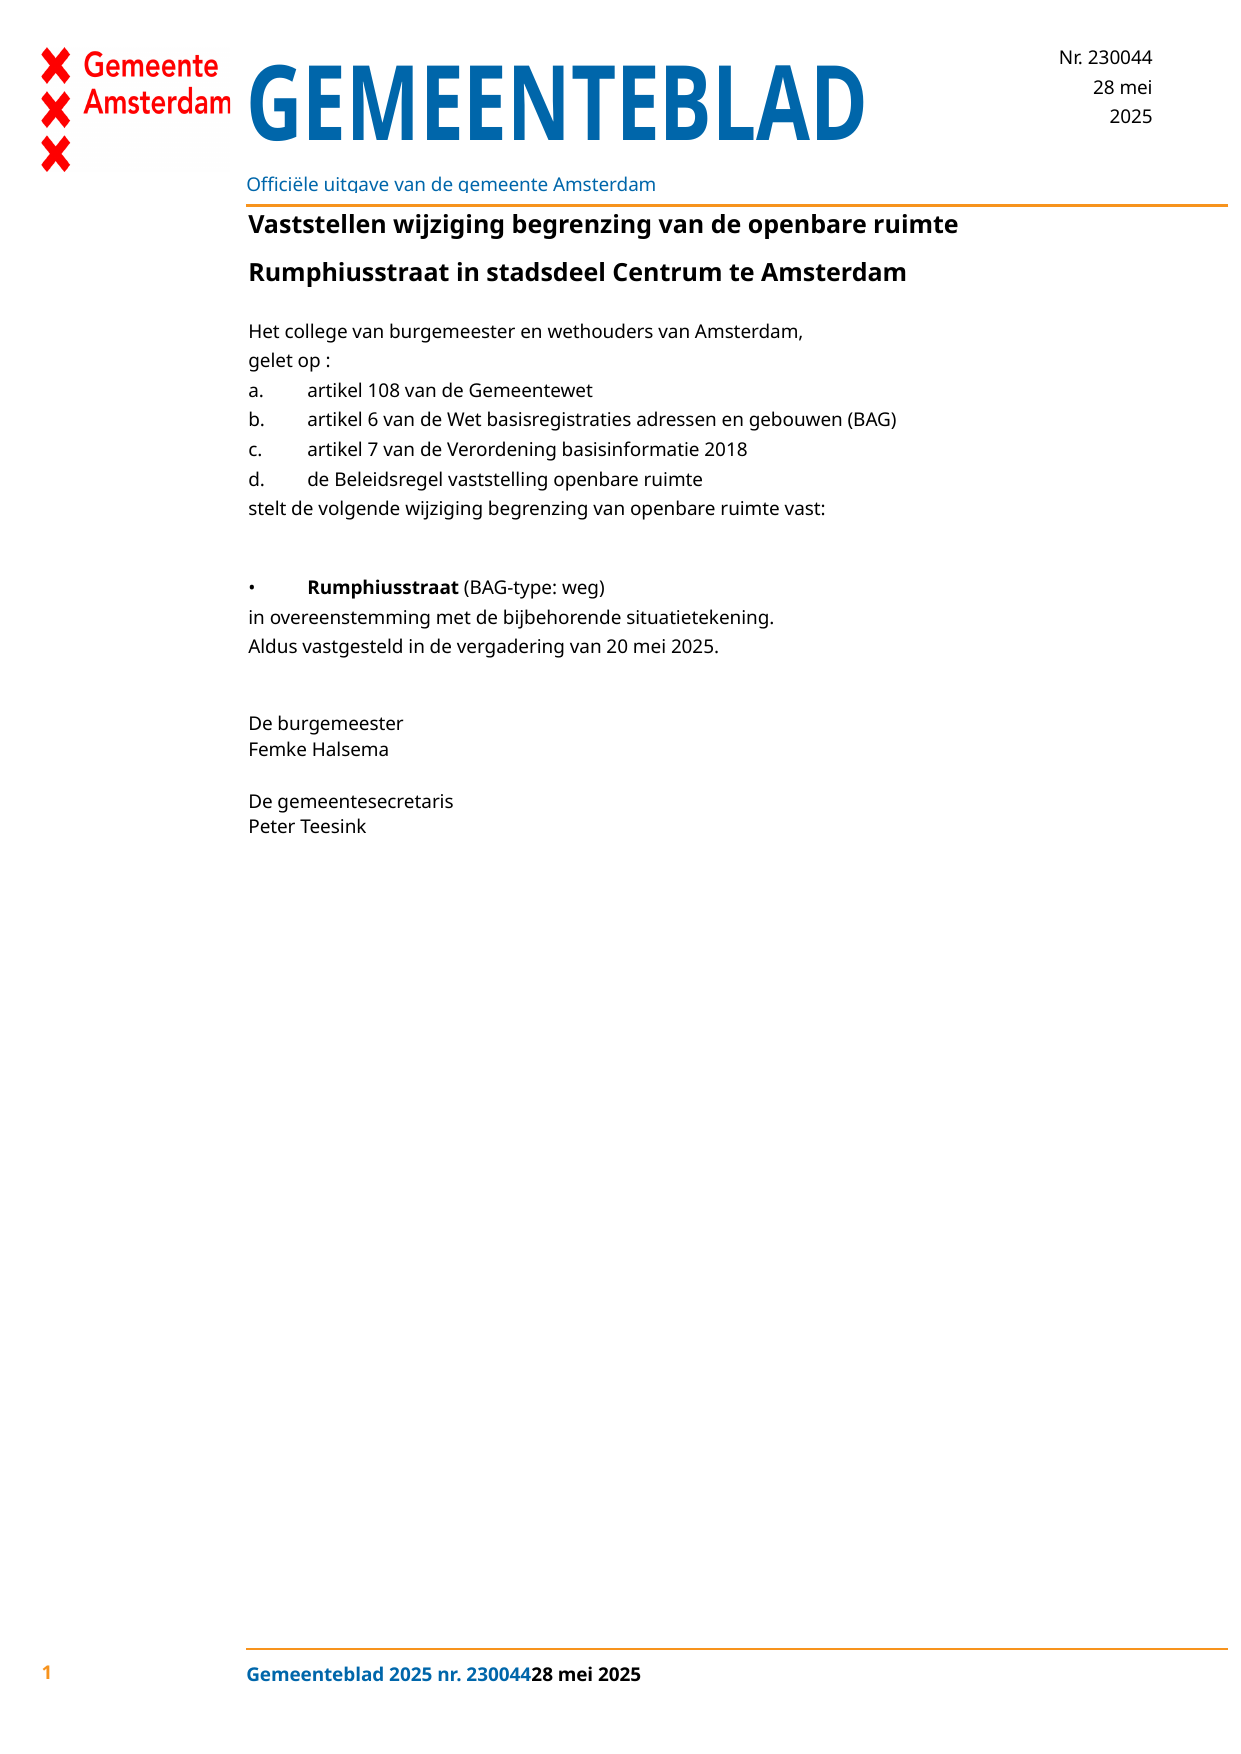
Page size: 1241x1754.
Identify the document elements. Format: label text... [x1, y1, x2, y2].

list Rumphiusstraat (BAG-type: weg) [248, 574, 1152, 600]
text Femke Halsema [248, 736, 1152, 762]
list de Beleidsregel vaststelling openbare ruimte [248, 466, 1152, 492]
text in overeenstemming met de bijbehorende situatietekening. [248, 604, 1152, 629]
text De gemeentesecretaris [248, 788, 1152, 813]
list artikel 108 van de Gemeentewet [248, 377, 1152, 403]
text Peter Teesink [248, 813, 1152, 839]
text Aldus vastgesteld in de vergadering van 20 mei 2025. [248, 633, 1152, 659]
text De burgemeester [248, 711, 1152, 736]
picture [41, 47, 231, 172]
text Het college van burgemeester en wethouders van Amsterdam, [248, 318, 1152, 344]
text gelet op : [248, 347, 1152, 373]
list artikel 7 van de Verordening basisinformatie 2018 [248, 436, 1152, 462]
text Vaststellen wijziging begrenzing van de openbare ruimte Rumphiusstraat in stadsdeel Centrum te Amsterdam [248, 207, 1152, 288]
list artikel 6 van de Wet basisregistraties adressen en gebouwen (BAG) [248, 407, 1152, 432]
text stelt de volgende wijziging begrenzing van openbare ruimte vast: [248, 495, 1152, 521]
